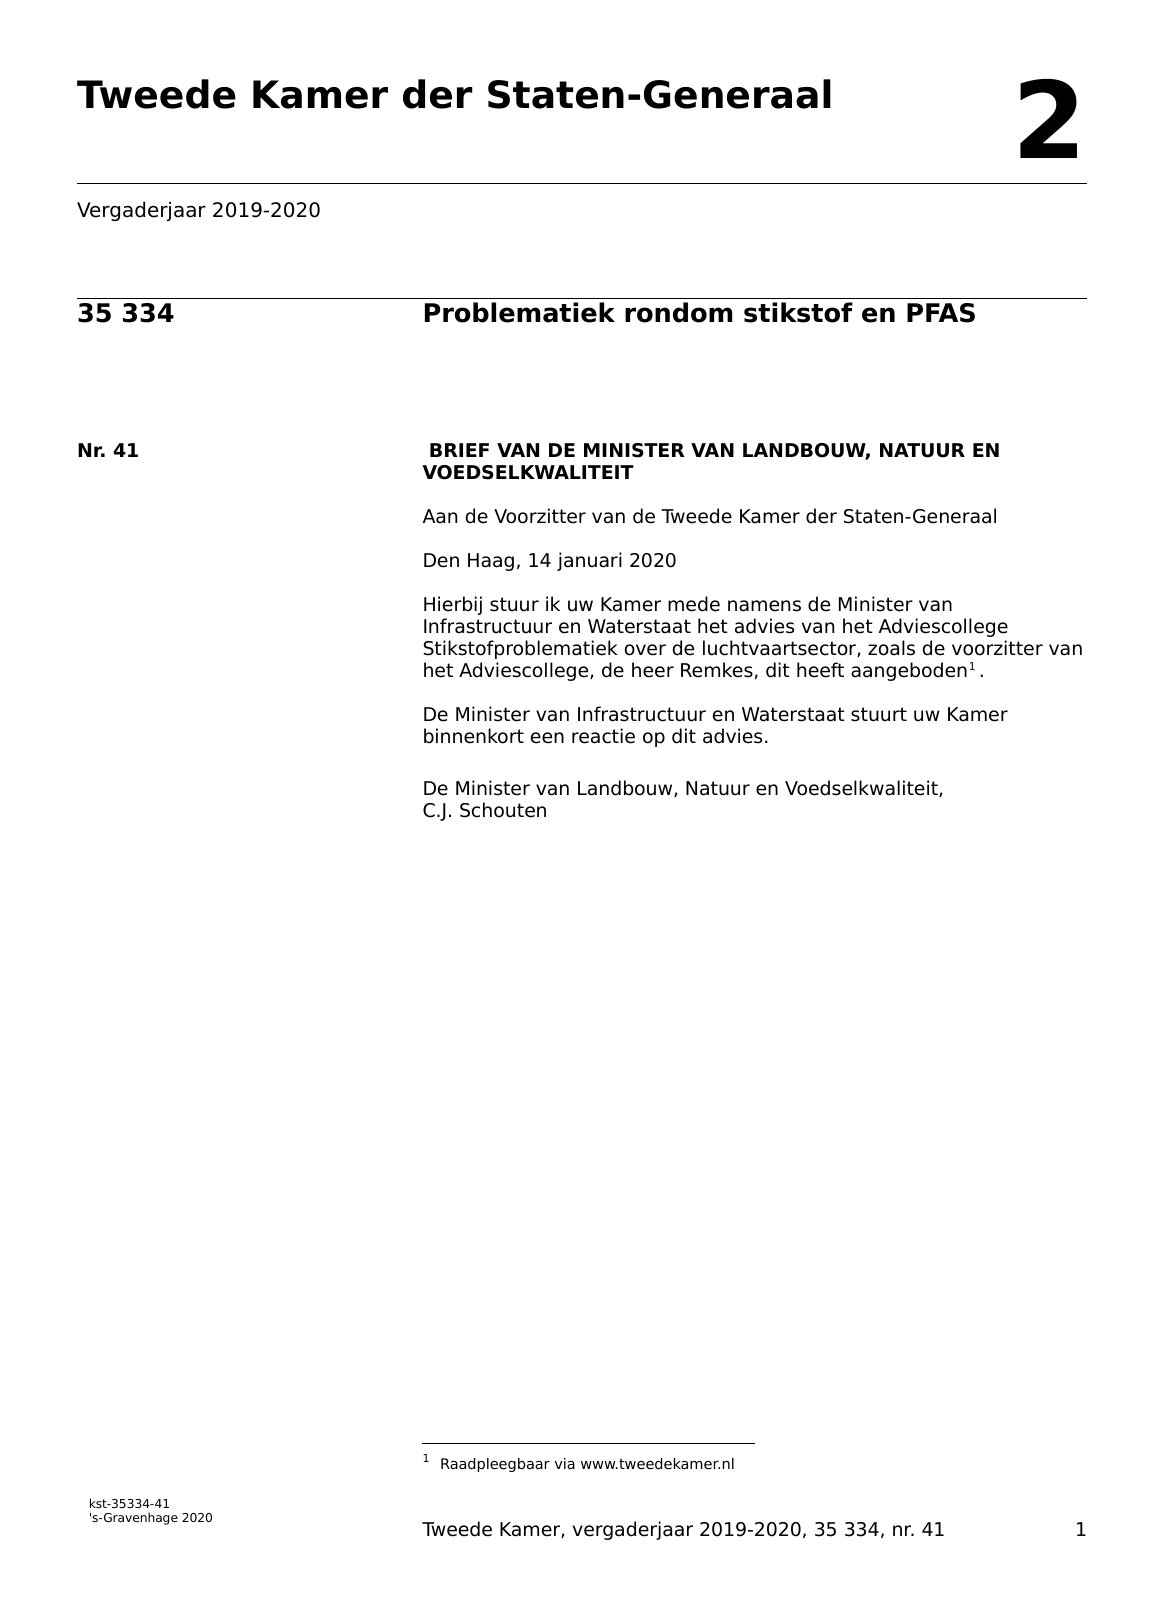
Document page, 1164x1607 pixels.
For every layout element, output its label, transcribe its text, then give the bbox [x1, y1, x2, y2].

text 's-Gravenhage 2020 [88, 1511, 323, 1525]
text Hierbij stuur ik uw Kamer mede namens de Minister van Infrastructuur en Waterstaat het advies van het Adviescollege Stikstofproblematiek over de luchtvaartsector, zoals de voorzitter van het Adviescollege, de heer Remkes, dit heeft aangeboden. [422, 594, 1087, 682]
subtitle Nr. 41 BRIEF VAN DE MINISTER VAN LANDBOUW, NATUUR EN VOEDSELKWALITEIT [77, 440, 1087, 484]
text De Minister van Infrastructuur en Waterstaat stuurt uw Kamer binnenkort een reactie op dit advies. [422, 704, 1087, 748]
text kst-35334-41 [88, 1497, 323, 1511]
text Aan de Voorzitter van de Tweede Kamer der Staten-Generaal [422, 506, 1087, 528]
table_header 2 [886, 59, 1087, 183]
table_header Tweede Kamer der Staten-Generaal [77, 59, 886, 183]
table_cell Vergaderjaar 2019-2020 [77, 184, 1087, 298]
text De Minister van Landbouw, Natuur en Voedselkwaliteit, C.J. Schouten [422, 778, 1087, 822]
text Den Haag, 14 januari 2020 [422, 550, 1087, 572]
text Raadpleegbaar via www.tweedekamer.nl [422, 1452, 1087, 1474]
subtitle 35 334 Problematiek rondom stikstof en PFAS [77, 299, 1087, 329]
